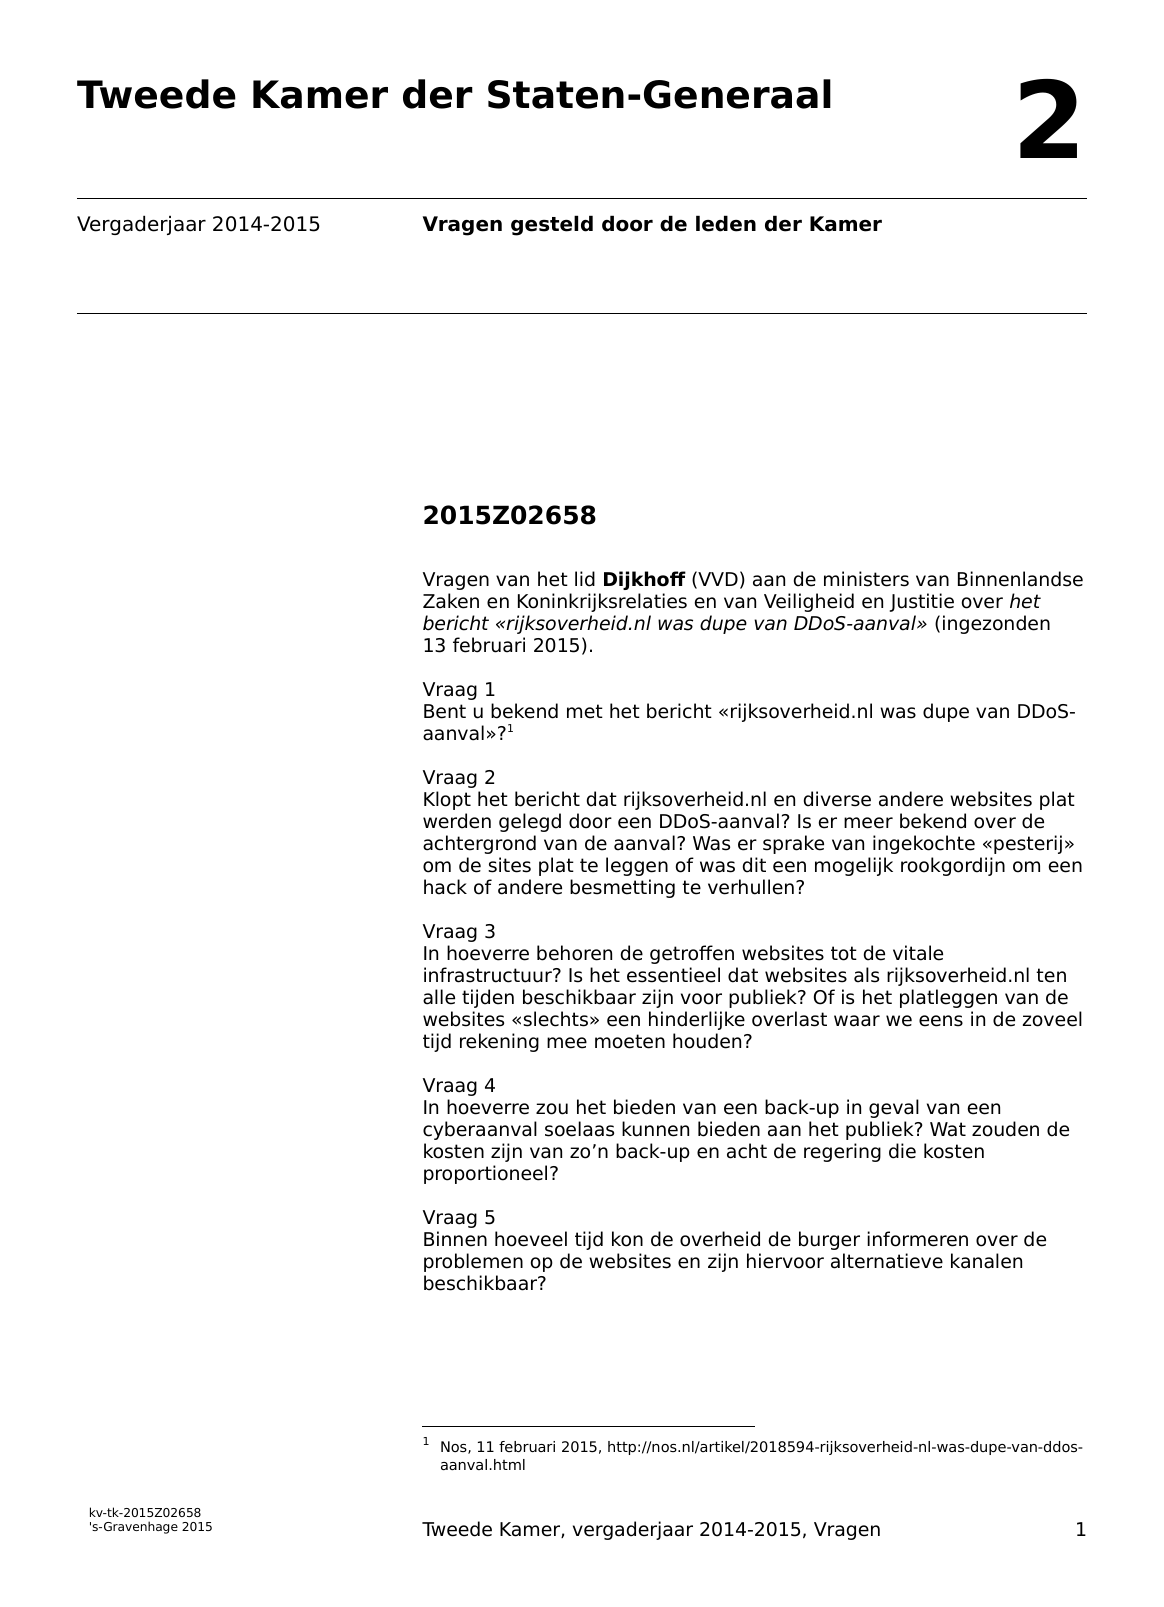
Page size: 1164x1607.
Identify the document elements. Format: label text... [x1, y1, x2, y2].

text Vraag 4 [422, 1075, 1087, 1097]
text 2015Z02658 [422, 501, 1087, 531]
text kv-tk-2015Z02658 [88, 1506, 323, 1520]
text Bent u bekend met het bericht «rijksoverheid.nl was dupe van DDoS-aanval»? [422, 701, 1087, 745]
text Vraag 1 [422, 679, 1087, 701]
text 's-Gravenhage 2015 [88, 1520, 323, 1534]
text Vragen van het lid Dijkhoff (VVD) aan de ministers van Binnenlandse Zaken en Koninkrijksrelaties en van Veiligheid en Justitie over het bericht «rijksoverheid.nl was dupe van DDoS-aanval» (ingezonden 13 februari 2015). [422, 569, 1087, 657]
text Nos, 11 februari 2015, http://nos.nl/artikel/2018594-rijksoverheid-nl-was-dupe-van-ddos-aanval.html [422, 1435, 1087, 1474]
table_header 2 [886, 59, 1087, 198]
table_header Tweede Kamer der Staten-Generaal [77, 59, 886, 198]
table_cell Vergaderjaar 2014-2015 [77, 199, 422, 313]
text Klopt het bericht dat rijksoverheid.nl en diverse andere websites plat werden gelegd door een DDoS-aanval? Is er meer bekend over de achtergrond van de aanval? Was er sprake van ingekochte «pesterij» om de sites plat te leggen of was dit een mogelijk rookgordijn om een hack of andere besmetting te verhullen? [422, 789, 1087, 899]
text Vraag 2 [422, 767, 1087, 789]
text Vraag 5 [422, 1207, 1087, 1229]
text Vraag 3 [422, 921, 1087, 943]
table_cell Vragen gesteld door de leden der Kamer [422, 199, 1087, 313]
text In hoeverre zou het bieden van een back-up in geval van een cyberaanval soelaas kunnen bieden aan het publiek? Wat zouden de kosten zijn van zo’n back-up en acht de regering die kosten proportioneel? [422, 1097, 1087, 1185]
text In hoeverre behoren de getroffen websites tot de vitale infrastructuur? Is het essentieel dat websites als rijksoverheid.nl ten alle tijden beschikbaar zijn voor publiek? Of is het platleggen van de websites «slechts» een hinderlijke overlast waar we eens in de zoveel tijd rekening mee moeten houden? [422, 943, 1087, 1053]
text Binnen hoeveel tijd kon de overheid de burger informeren over de problemen op de websites en zijn hiervoor alternatieve kanalen beschikbaar? [422, 1229, 1087, 1295]
